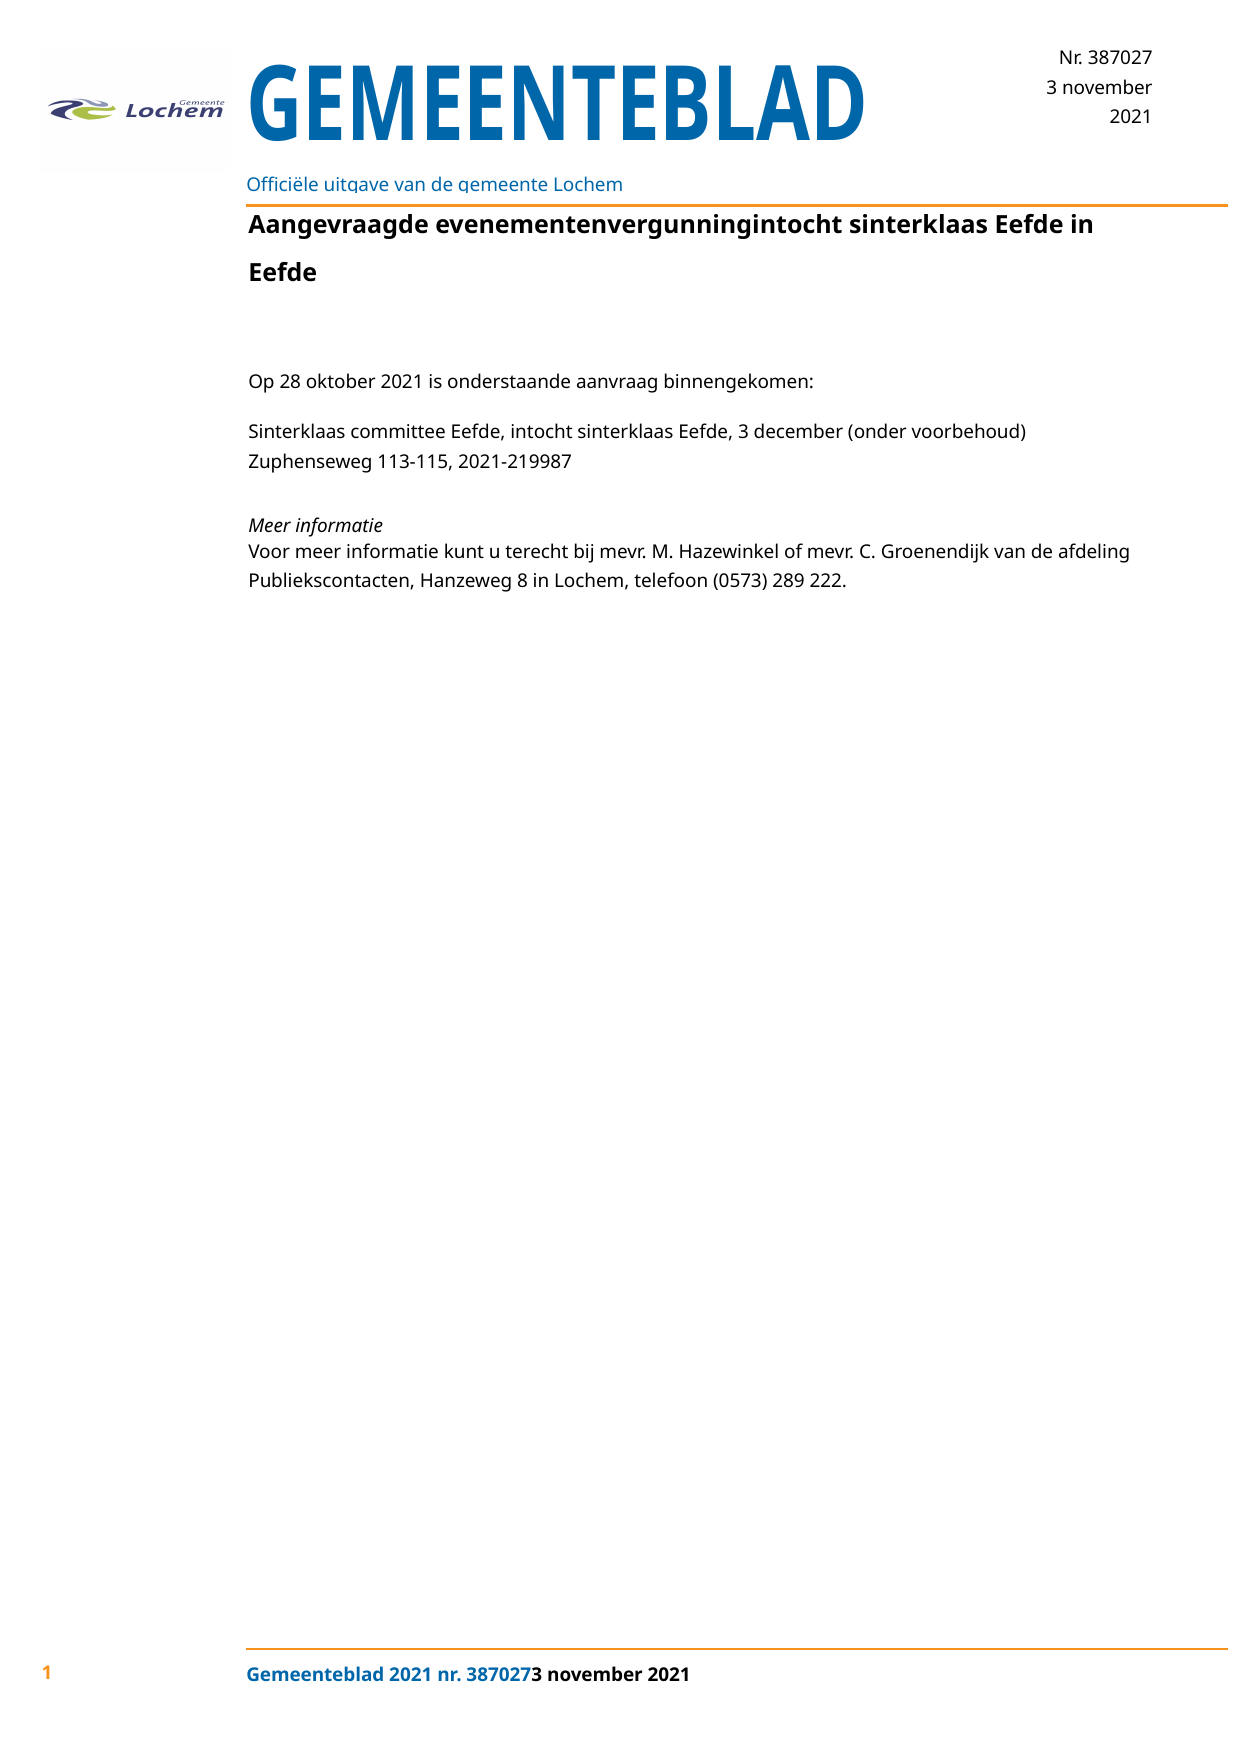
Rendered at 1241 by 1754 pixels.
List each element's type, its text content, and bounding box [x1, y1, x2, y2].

text Op 28 oktober 2021 is onderstaande aanvraag binnengekomen: [248, 368, 1152, 394]
text Meer informatie [248, 512, 1152, 538]
picture [41, 47, 231, 172]
text Aangevraagde evenementenvergunningintocht sinterklaas Eefde in Eefde [248, 207, 1152, 288]
text Voor meer informatie kunt u terecht bij mevr. M. Hazewinkel of mevr. C. Groenendijk van de afdeling Publiekscontacten, Hanzeweg 8 in Lochem, telefoon (0573) 289 222. [248, 538, 1152, 593]
text Sinterklaas committee Eefde, intocht sinterklaas Eefde, 3 december (onder voorbehoud) Zuphenseweg 113-115, 2021-219987 [248, 419, 1152, 474]
